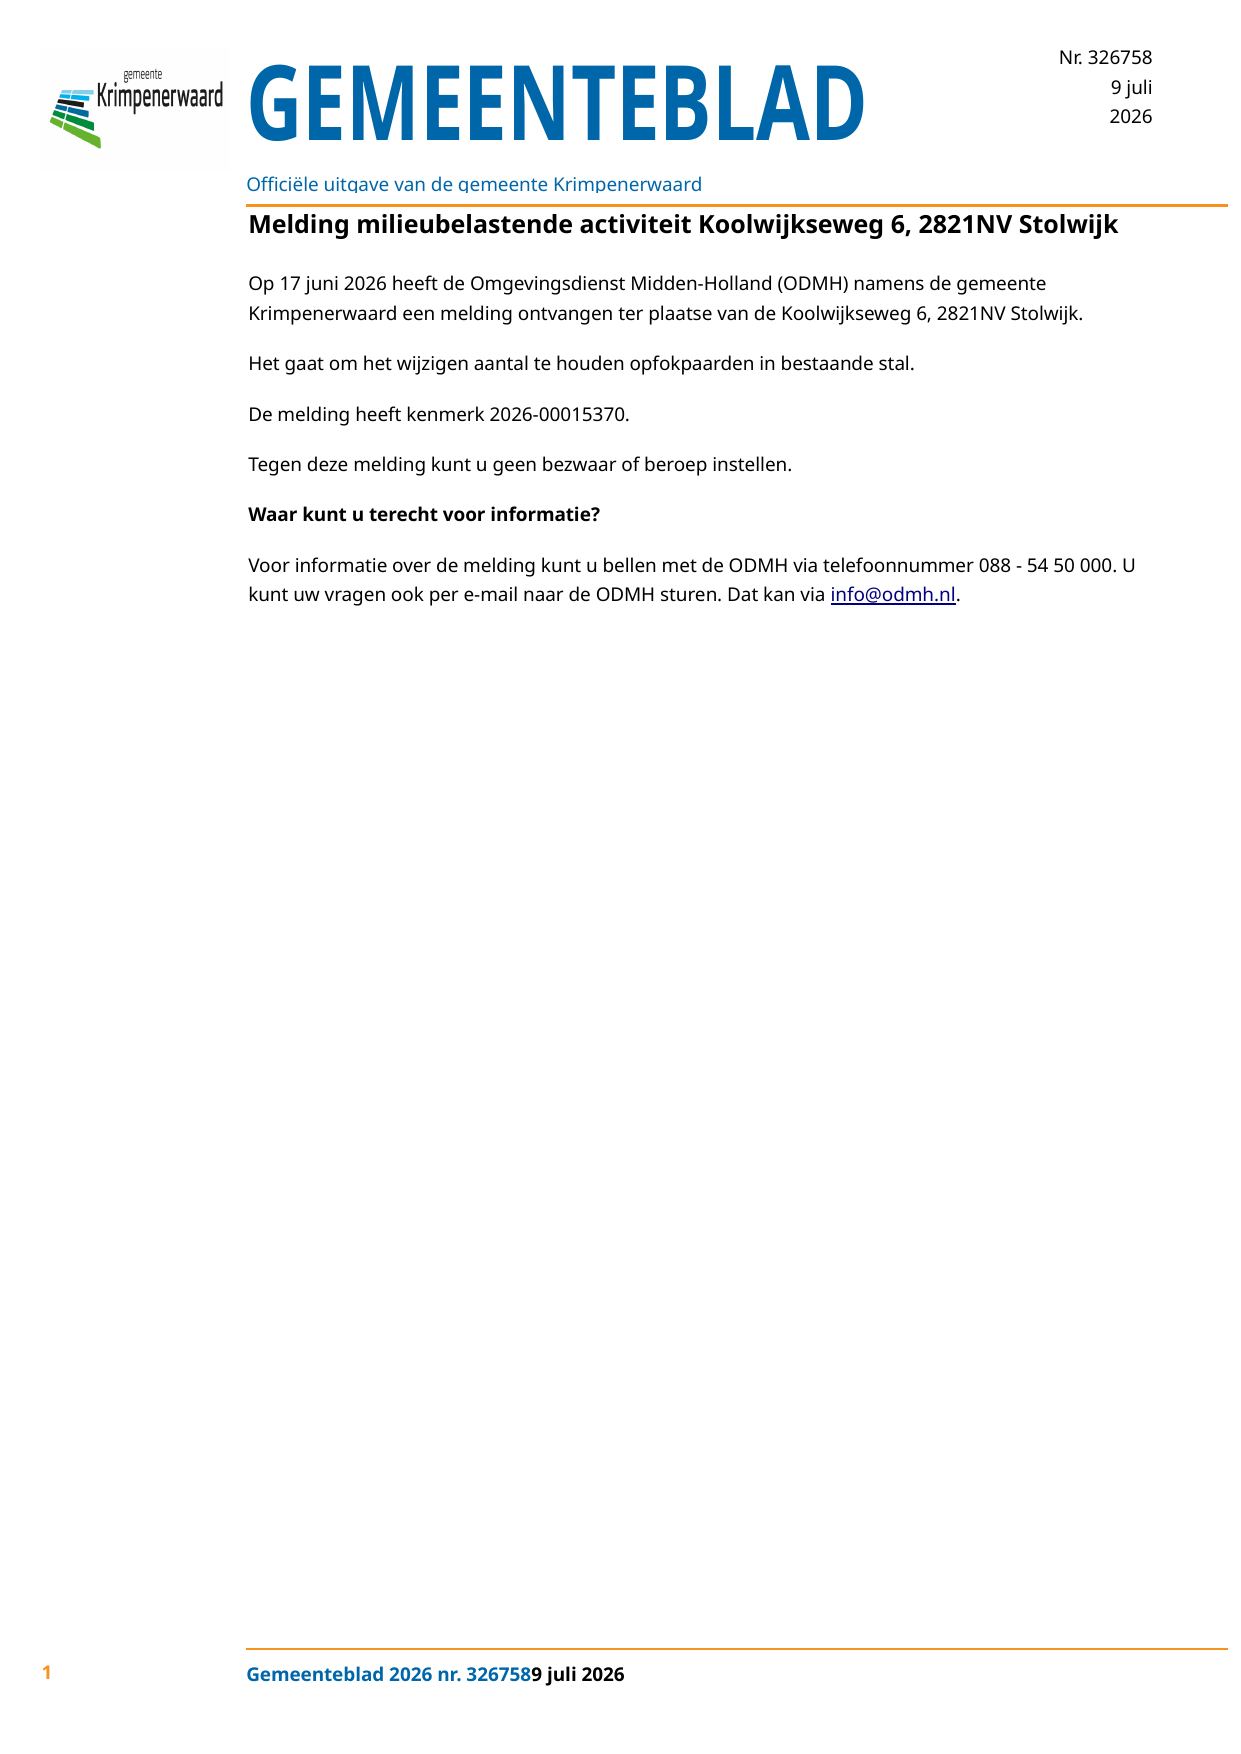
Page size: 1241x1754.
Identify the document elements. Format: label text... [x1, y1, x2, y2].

text De melding heeft kenmerk 2026-00015370. [248, 401, 1152, 426]
text Op 17 juni 2026 heeft de Omgevingsdienst Midden-Holland (ODMH) namens de gemeente Krimpenerwaard een melding ontvangen ter plaatse van de Koolwijkseweg 6, 2821NV Stolwijk. [248, 270, 1152, 326]
text Voor informatie over de melding kunt u bellen met de ODMH via telefoonnummer 088 - 54 50 000. U kunt uw vragen ook per e-mail naar de ODMH sturen. Dat kan via info@odmh.nl. [248, 552, 1152, 607]
picture [41, 47, 231, 172]
text Waar kunt u terecht voor informatie? [248, 502, 1152, 527]
text Tegen deze melding kunt u geen bezwaar of beroep instellen. [248, 451, 1152, 477]
text Melding milieubelastende activiteit Koolwijkseweg 6, 2821NV Stolwijk [248, 207, 1152, 241]
text Het gaat om het wijzigen aantal te houden opfokpaarden in bestaande stal. [248, 350, 1152, 376]
